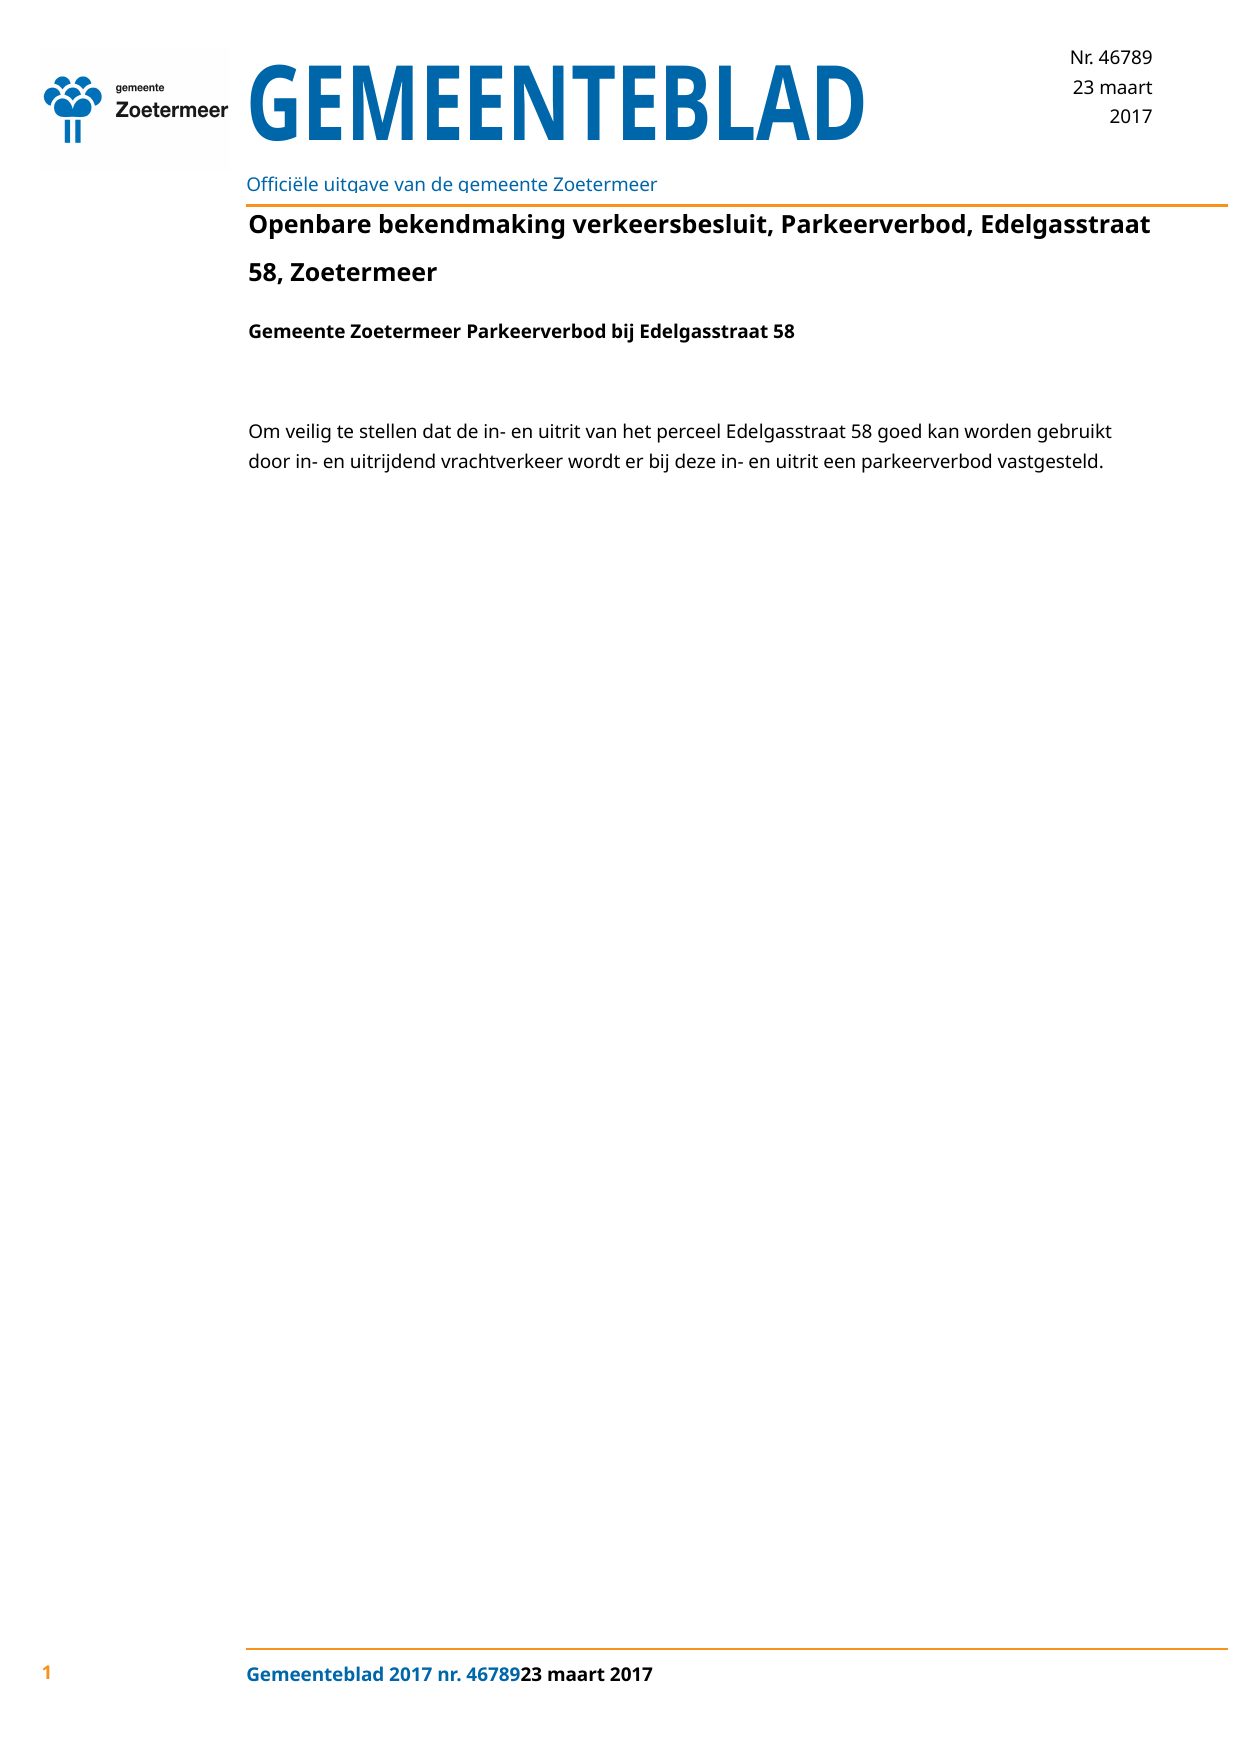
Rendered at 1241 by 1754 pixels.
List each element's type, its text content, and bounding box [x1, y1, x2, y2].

text Gemeente Zoetermeer Parkeerverbod bij Edelgasstraat 58 [248, 318, 1152, 344]
text Om veilig te stellen dat de in- en uitrit van het perceel Edelgasstraat 58 goed kan worden gebruikt door in- en uitrijdend vrachtverkeer wordt er bij deze in- en uitrit een parkeerverbod vastgesteld. [248, 419, 1152, 474]
text Openbare bekendmaking verkeersbesluit, Parkeerverbod, Edelgasstraat 58, Zoetermeer [248, 207, 1152, 288]
picture [41, 47, 231, 172]
